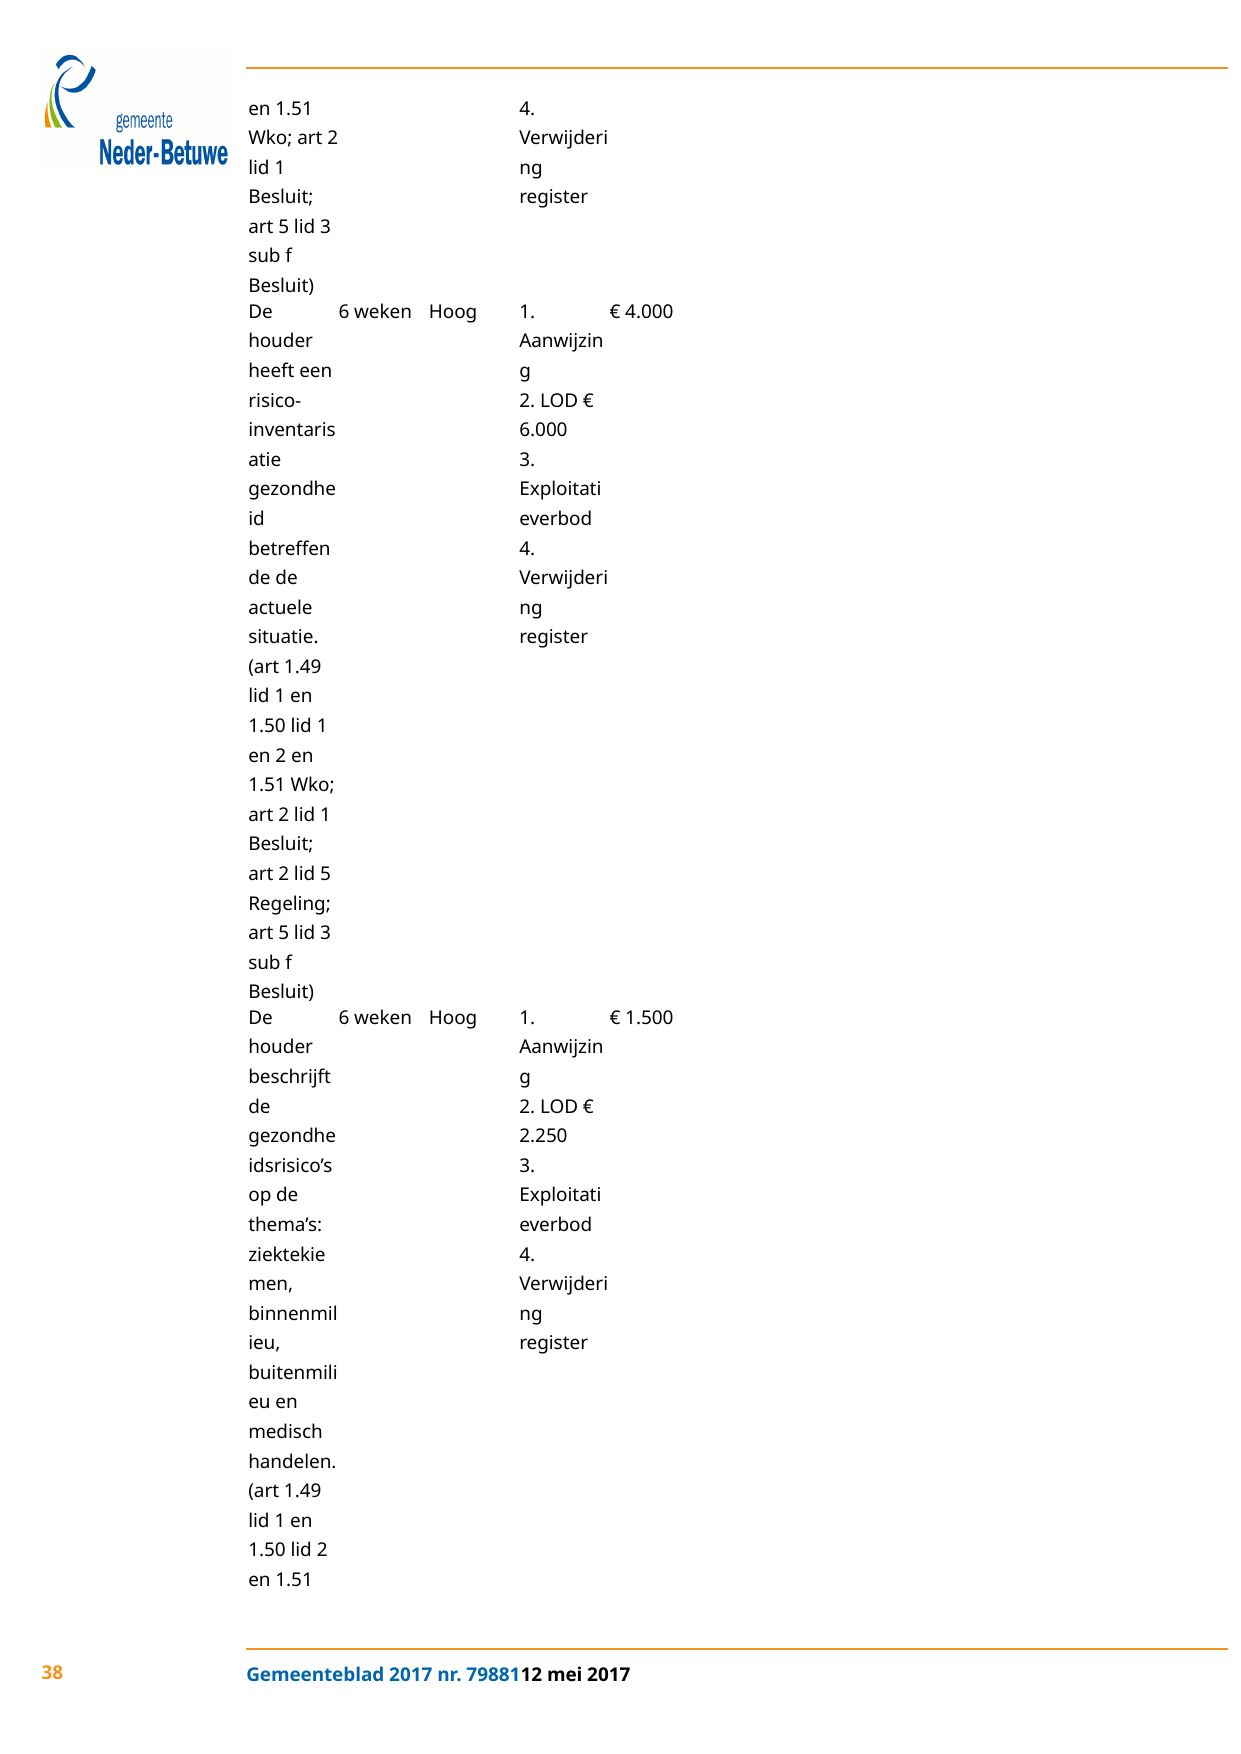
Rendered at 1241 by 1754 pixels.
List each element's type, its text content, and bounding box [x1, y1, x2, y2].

table_cell De houder heeft een risico-inventarisatie gezondheid betreffende de actuele situatie. (art 1.49 lid 1 en 1.50 lid 1 en 2 en 1.51 Wko; art 2 lid 1 Besluit; art 2 lid 5 Regeling; art 5 lid 3 sub f Besluit) [248, 298, 338, 1004]
table_cell Hoog [429, 1004, 519, 1592]
table_cell 6 weken [338, 298, 429, 1004]
table_cell 1. Aanwijzing 2. LOD € 2.250 3. Exploitatieverbod 4. Verwijdering register [519, 1004, 609, 1592]
table_cell Hoog [429, 298, 519, 1004]
table_cell 6 weken [338, 1004, 429, 1592]
table_cell 1. Aanwijzing 2. LOD € 6.000 3. Exploitatieverbod 4. Verwijdering register [519, 298, 609, 1004]
table_cell De houder beschrijft de gezondheidsrisico’s op de thema’s: ziektekiemen, binnenmilieu, buitenmilieu en medisch handelen. (art 1.49 lid 1 en 1.50 lid 2 en 1.51 [248, 1004, 338, 1592]
table_cell [609, 95, 700, 298]
table_cell 4. Verwijdering register [519, 95, 609, 298]
picture [41, 47, 231, 172]
table_cell [429, 95, 519, 298]
table_cell € 4.000 [609, 298, 700, 1004]
table_cell € 1.500 [609, 1004, 700, 1592]
table_cell [338, 95, 429, 298]
table_cell en 1.51 Wko; art 2 lid 1 Besluit; art 5 lid 3 sub f Besluit) [248, 95, 338, 298]
